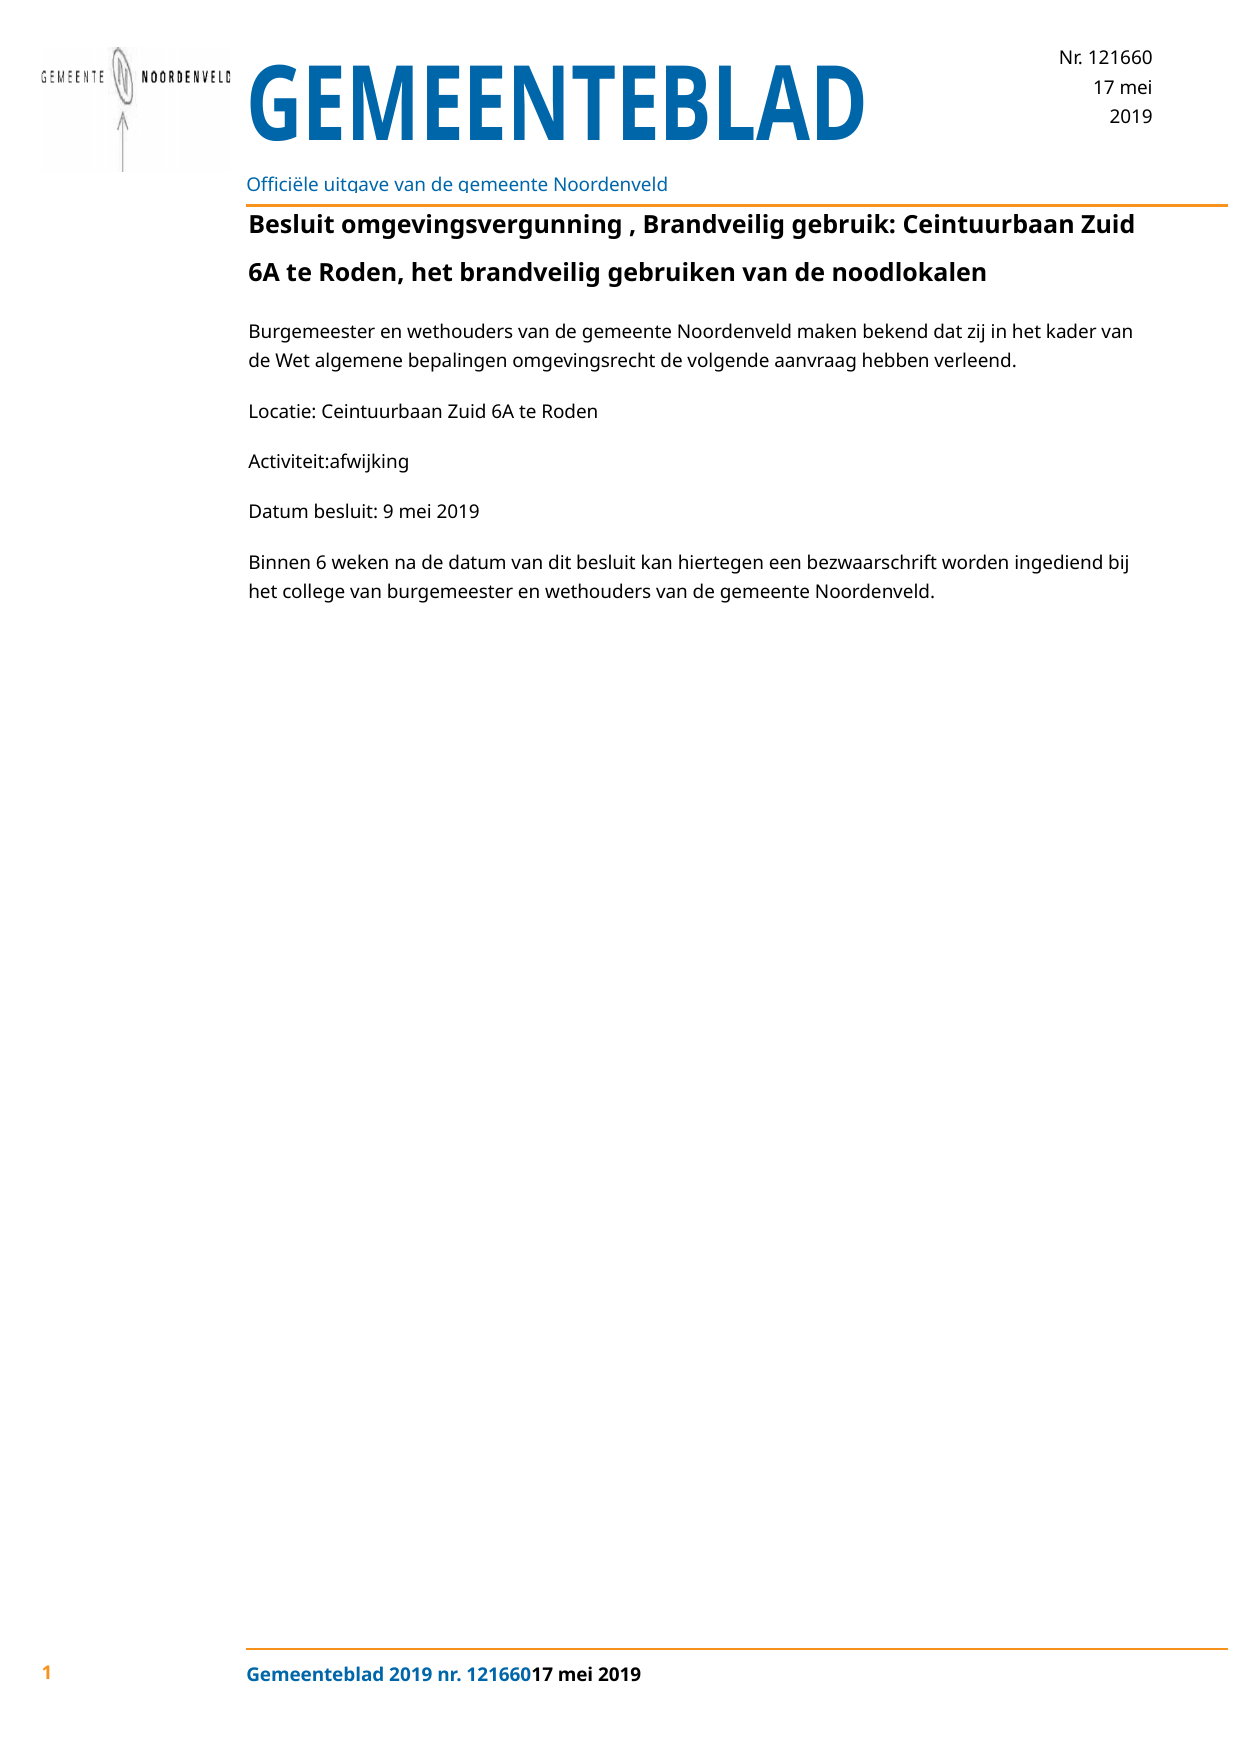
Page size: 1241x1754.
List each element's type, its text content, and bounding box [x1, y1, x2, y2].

text Datum besluit: 9 mei 2019 [248, 499, 1152, 524]
text Locatie: Ceintuurbaan Zuid 6A te Roden [248, 398, 1152, 424]
text Besluit omgevingsvergunning , Brandveilig gebruik: Ceintuurbaan Zuid 6A te Roden, het brandveilig gebruiken van de noodlokalen [248, 207, 1152, 288]
picture [41, 47, 231, 172]
text Binnen 6 weken na de datum van dit besluit kan hiertegen een bezwaarschrift worden ingediend bij het college van burgemeester en wethouders van de gemeente Noordenveld. [248, 549, 1152, 604]
text Burgemeester en wethouders van de gemeente Noordenveld maken bekend dat zij in het kader van de Wet algemene bepalingen omgevingsrecht de volgende aanvraag hebben verleend. [248, 318, 1152, 373]
text Activiteit:afwijking [248, 448, 1152, 474]
